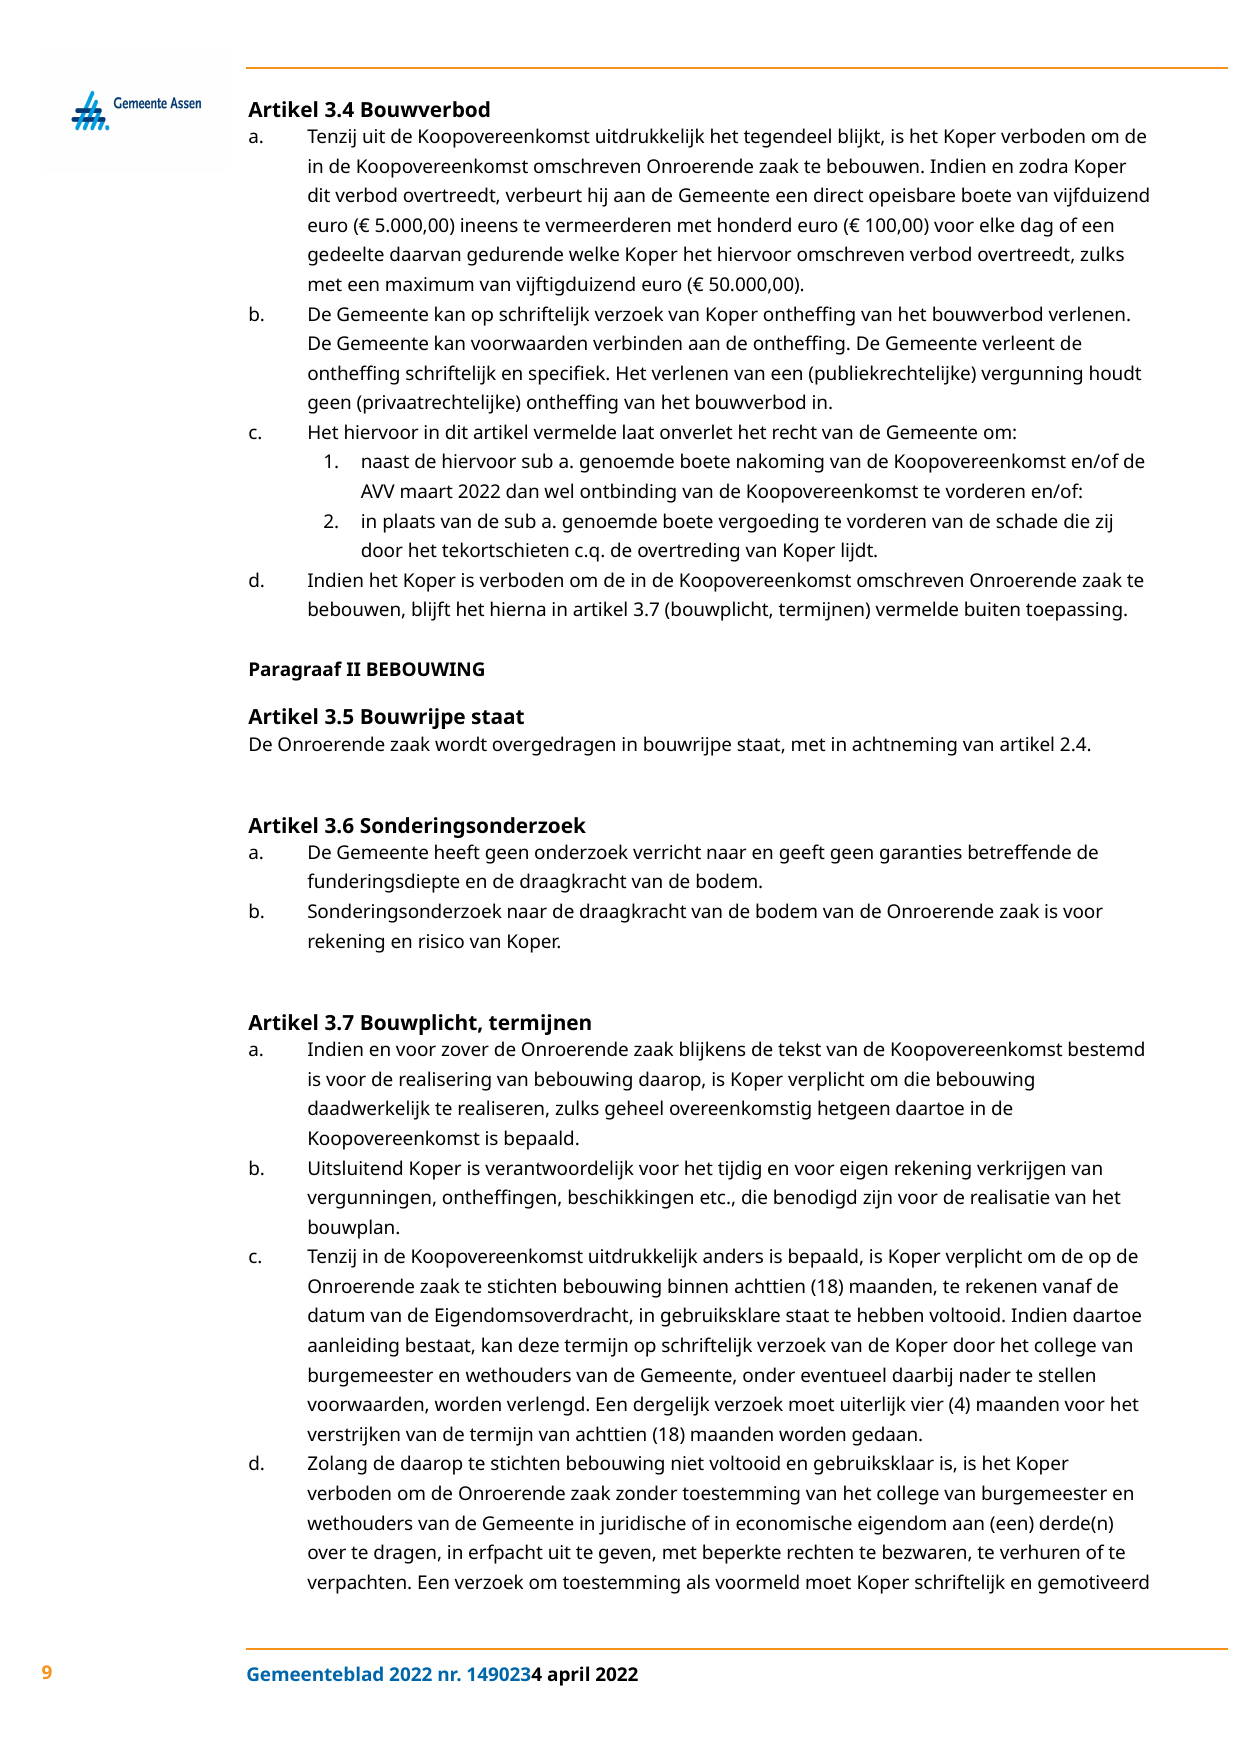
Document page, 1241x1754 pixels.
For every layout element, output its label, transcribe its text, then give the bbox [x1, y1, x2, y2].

text Artikel 3.5 Bouwrijpe staat [248, 702, 1152, 731]
list Indien het Koper is verboden om de in de Koopovereenkomst omschreven Onroerende zaak te bebouwen, blijft het hierna in artikel 3.7 (bouwplicht, termijnen) vermelde buiten toepassing. [248, 567, 1152, 622]
list naast de hiervoor sub a. genoemde boete nakoming van de Koopovereenkomst en/of de AVV maart 2022 dan wel ontbinding van de Koopovereenkomst te vorderen en/of: [323, 449, 1152, 504]
picture [41, 47, 231, 172]
list Sonderingsonderzoek naar de draagkracht van de bodem van de Onroerende zaak is voor rekening en risico van Koper. [248, 898, 1152, 954]
list Het hiervoor in dit artikel vermelde laat onverlet het recht van de Gemeente om: [248, 419, 1152, 445]
text Artikel 3.4 Bouwverbod [248, 95, 1152, 123]
list De Gemeente kan op schriftelijk verzoek van Koper ontheffing van het bouwverbod verlenen. De Gemeente kan voorwaarden verbinden aan de ontheffing. De Gemeente verleent de ontheffing schriftelijk en specifiek. Het verlenen van een (publiekrechtelijke) vergunning houdt geen (privaatrechtelijke) ontheffing van het bouwverbod in. [248, 301, 1152, 415]
text Artikel 3.7 Bouwplicht, termijnen [248, 1008, 1152, 1036]
text De Onroerende zaak wordt overgedragen in bouwrijpe staat, met in achtneming van artikel 2.4. [248, 731, 1152, 756]
list Tenzij in de Koopovereenkomst uitdrukkelijk anders is bepaald, is Koper verplicht om de op de Onroerende zaak te stichten bebouwing binnen achttien (18) maanden, te rekenen vanaf de datum van de Eigendomsoverdracht, in gebruiksklare staat te hebben voltooid. Indien daartoe aanleiding bestaat, kan deze termijn op schriftelijk verzoek van de Koper door het college van burgemeester en wethouders van de Gemeente, onder eventueel daarbij nader te stellen voorwaarden, worden verlengd. Een dergelijk verzoek moet uiterlijk vier (4) maanden voor het verstrijken van de termijn van achttien (18) maanden worden gedaan. [248, 1243, 1152, 1447]
list Tenzij uit de Koopovereenkomst uitdrukkelijk het tegendeel blijkt, is het Koper verboden om de in de Koopovereenkomst omschreven Onroerende zaak te bebouwen. Indien en zodra Koper dit verbod overtreedt, verbeurt hij aan de Gemeente een direct opeisbare boete van vijfduizend euro (€ 5.000,00) ineens te vermeerderen met honderd euro (€ 100,00) voor elke dag of een gedeelte daarvan gedurende welke Koper het hiervoor omschreven verbod overtreedt, zulks met een maximum van vijftigduizend euro (€ 50.000,00). [248, 123, 1152, 297]
list Indien en voor zover de Onroerende zaak blijkens de tekst van de Koopovereenkomst bestemd is voor de realisering van bebouwing daarop, is Koper verplicht om die bebouwing daadwerkelijk te realiseren, zulks geheel overeenkomstig hetgeen daartoe in de Koopovereenkomst is bepaald. [248, 1036, 1152, 1151]
text Artikel 3.6 Sonderingsonderzoek [248, 811, 1152, 839]
list Uitsluitend Koper is verantwoordelijk voor het tijdig en voor eigen rekening verkrijgen van vergunningen, ontheffingen, beschikkingen etc., die benodigd zijn voor de realisatie van het bouwplan. [248, 1155, 1152, 1239]
list in plaats van de sub a. genoemde boete vergoeding te vorderen van de schade die zij door het tekortschieten c.q. de overtreding van Koper lijdt. [323, 508, 1152, 563]
list Zolang de daarop te stichten bebouwing niet voltooid en gebruiksklaar is, is het Koper verboden om de Onroerende zaak zonder toestemming van het college van burgemeester en wethouders van de Gemeente in juridische of in economische eigendom aan (een) derde(n) over te dragen, in erfpacht uit te geven, met beperkte rechten te bezwaren, te verhuren of te verpachten. Een verzoek om toestemming als voormeld moet Koper schriftelijk en gemotiveerd [248, 1451, 1152, 1594]
list De Gemeente heeft geen onderzoek verricht naar en geeft geen garanties betreffende de funderingsdiepte en de draagkracht van de bodem. [248, 839, 1152, 894]
text Paragraaf II BEBOUWING [248, 656, 1152, 681]
